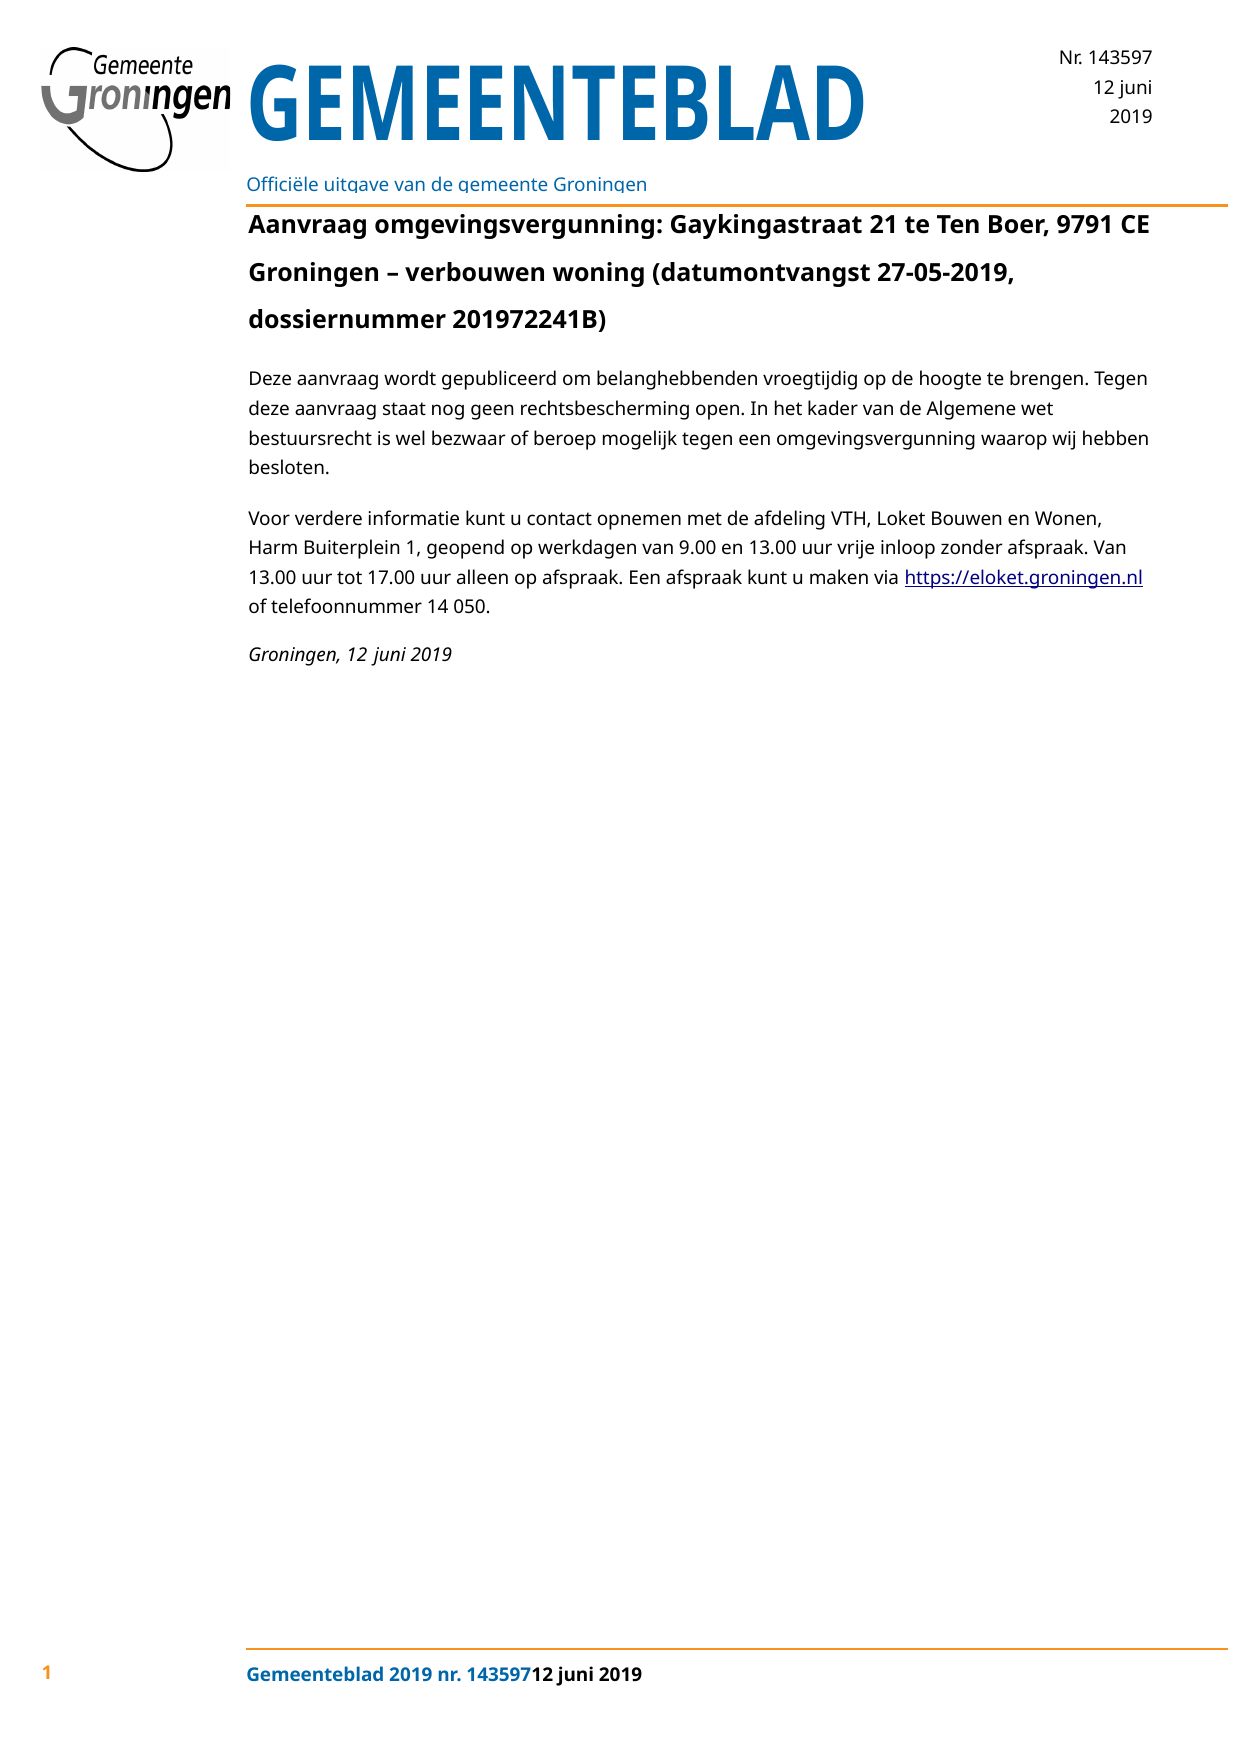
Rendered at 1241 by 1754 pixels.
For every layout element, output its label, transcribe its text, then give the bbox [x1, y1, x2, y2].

picture [41, 47, 231, 172]
text Groningen, 12 juni 2019 [248, 641, 1152, 667]
text Deze aanvraag wordt gepubliceerd om belanghebbenden vroegtijdig op de hoogte te brengen. Tegen deze aanvraag staat nog geen rechtsbescherming open. In het kader van de Algemene wet bestuursrecht is wel bezwaar of beroep mogelijk tegen een omgevingsvergunning waarop wij hebben besloten. [248, 366, 1152, 480]
text Voor verdere informatie kunt u contact opnemen met de afdeling VTH, Loket Bouwen en Wonen, Harm Buiterplein 1, geopend op werkdagen van 9.00 en 13.00 uur vrije inloop zonder afspraak. Van 13.00 uur tot 17.00 uur alleen op afspraak. Een afspraak kunt u maken via https://eloket.groningen.nl of telefoonnummer 14 050. [248, 505, 1152, 619]
text Aanvraag omgevingsvergunning: Gaykingastraat 21 te Ten Boer, 9791 CE Groningen – verbouwen woning (datumontvangst 27-05-2019, dossiernummer 201972241B) [248, 207, 1152, 336]
